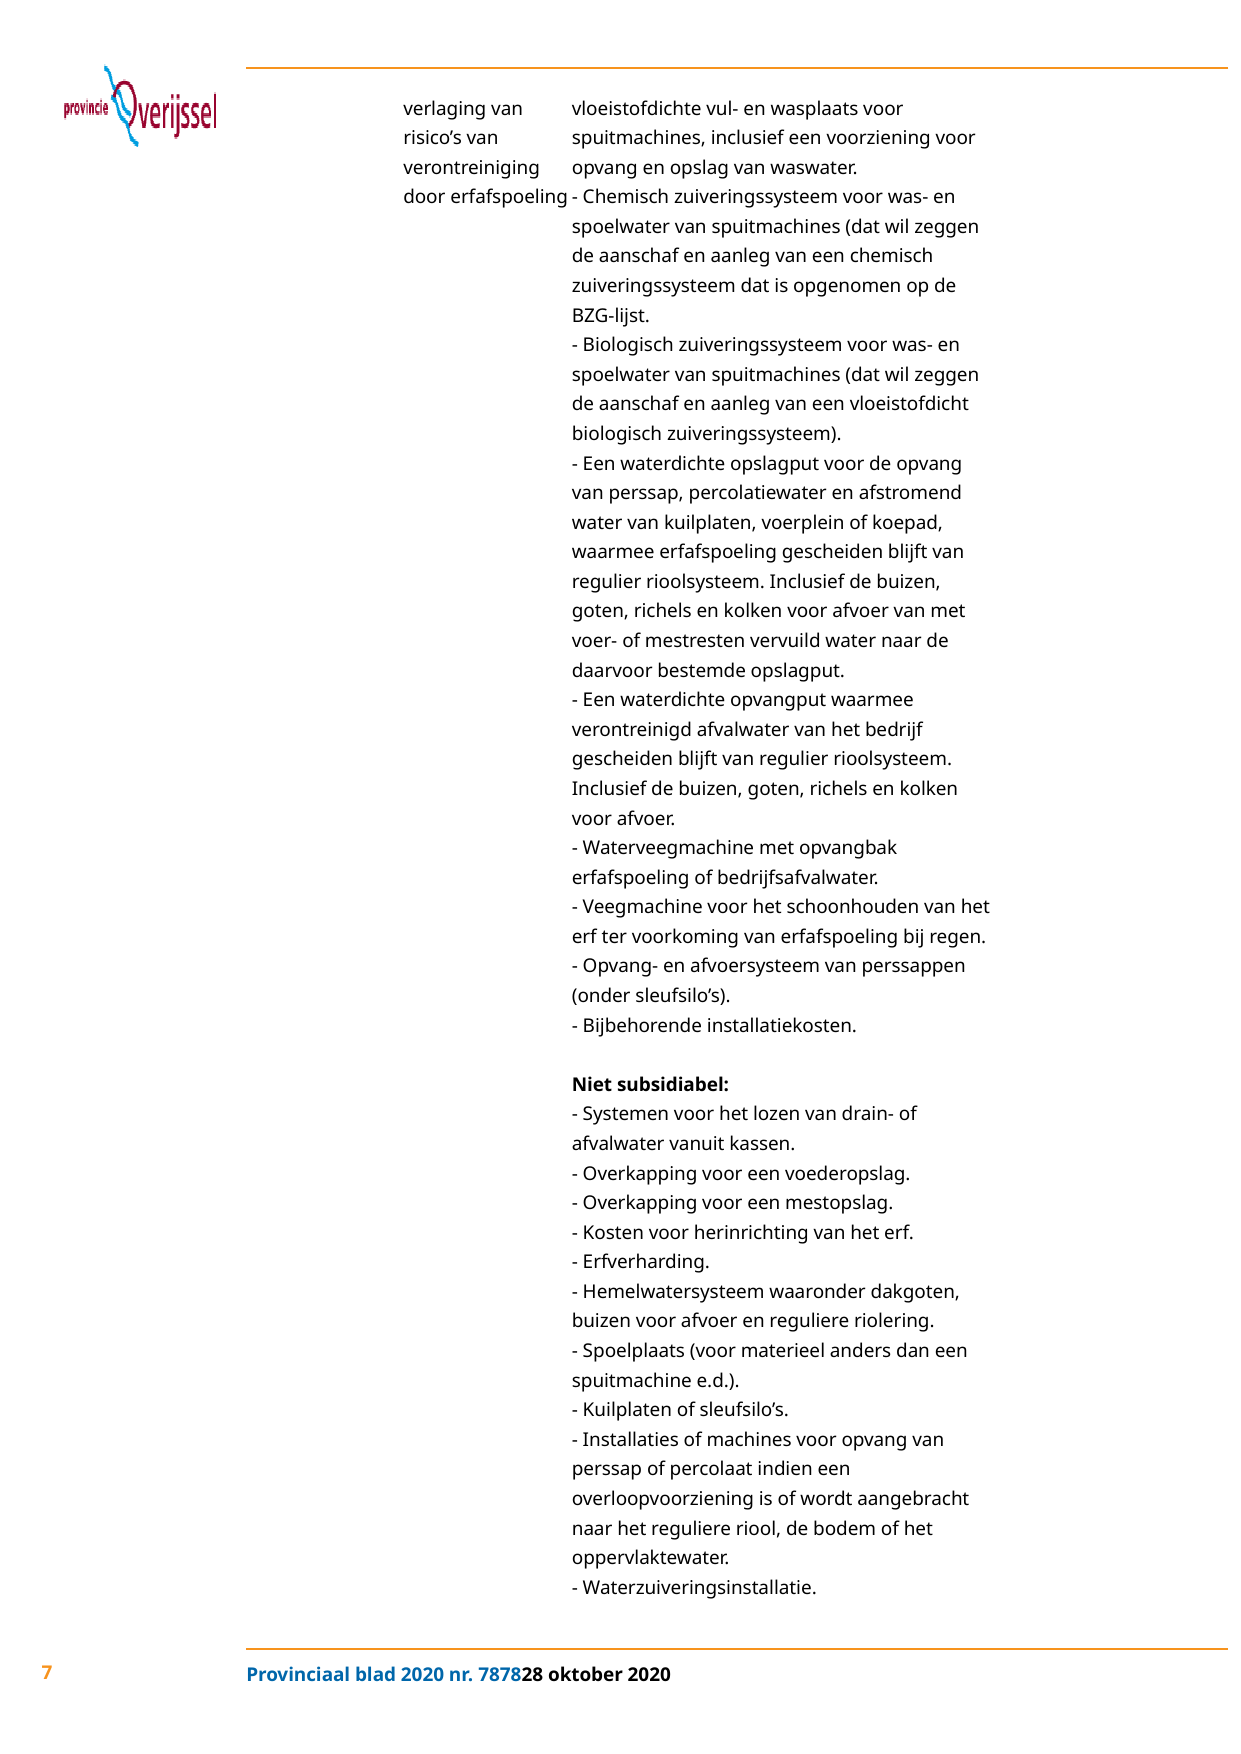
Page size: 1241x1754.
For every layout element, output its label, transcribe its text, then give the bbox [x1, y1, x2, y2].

table_cell verlaging van risico’s van verontreiniging door erfafspoeling [403, 95, 572, 1600]
table_cell [996, 95, 1152, 1600]
table_cell [248, 95, 403, 1600]
table_cell vloeistofdichte vul- en wasplaats voor spuitmachines, inclusief een voorziening voor opvang en opslag van waswater. - Chemisch zuiveringssysteem voor was- en spoelwater van spuitmachines (dat wil zeggen de aanschaf en aanleg van een chemisch zuiveringssysteem dat is opgenomen op de BZG-lijst. - Biologisch zuiveringssysteem voor was- en spoelwater van spuitmachines (dat wil zeggen de aanschaf en aanleg van een vloeistofdicht biologisch zuiveringssysteem). - Een waterdichte opslagput voor de opvang van perssap, percolatiewater en afstromend water van kuilplaten, voerplein of koepad, waarmee erfafspoeling gescheiden blijft van regulier rioolsysteem. Inclusief de buizen, goten, richels en kolken voor afvoer van met voer- of mestresten vervuild water naar de daarvoor bestemde opslagput. - Een waterdichte opvangput waarmee verontreinigd afvalwater van het bedrijf gescheiden blijft van regulier rioolsysteem. Inclusief de buizen, goten, richels en kolken voor afvoer. - Waterveegmachine met opvangbak erfafspoeling of bedrijfsafvalwater. - Veegmachine voor het schoonhouden van het erf ter voorkoming van erfafspoeling bij regen. - Opvang- en afvoersysteem van perssappen (onder sleufsilo’s). - Bijbehorende installatiekosten. Niet subsidiabel: - Systemen voor het lozen van drain- of afvalwater vanuit kassen. - Overkapping voor een voederopslag. - Overkapping voor een mestopslag. - Kosten voor herinrichting van het erf. - Erfverharding. - Hemelwatersysteem waaronder dakgoten, buizen voor afvoer en reguliere riolering. - Spoelplaats (voor materieel anders dan een spuitmachine e.d.). - Kuilplaten of sleufsilo’s. - Installaties of machines voor opvang van perssap of percolaat indien een overloopvoorziening is of wordt aangebracht naar het reguliere riool, de bodem of het oppervlaktewater. - Waterzuiveringsinstallatie. [572, 95, 996, 1600]
picture [41, 47, 231, 172]
